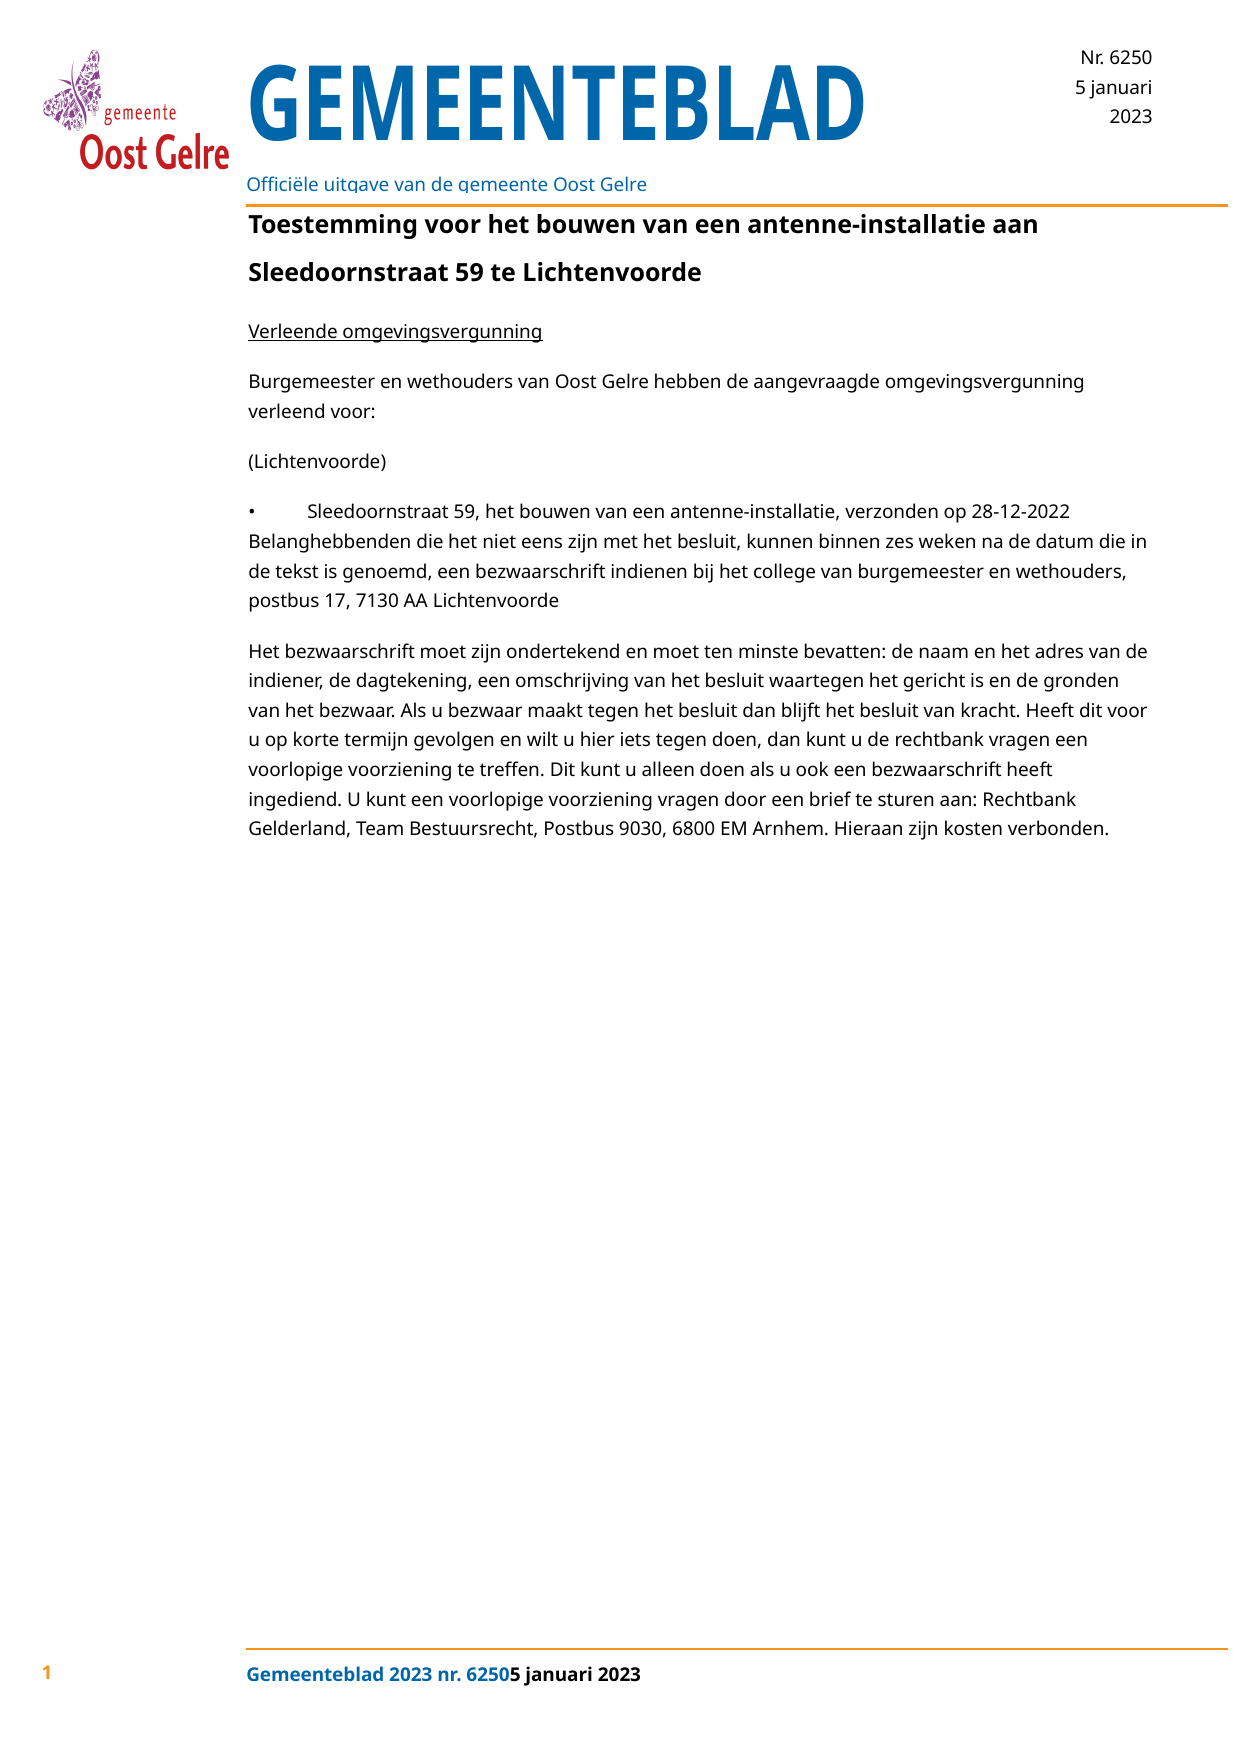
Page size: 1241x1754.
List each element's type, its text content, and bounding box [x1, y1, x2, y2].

text Het bezwaarschrift moet zijn ondertekend en moet ten minste bevatten: de naam en het adres van de indiener, de dagtekening, een omschrijving van het besluit waartegen het gericht is en de gronden van het bezwaar. Als u bezwaar maakt tegen het besluit dan blijft het besluit van kracht. Heeft dit voor u op korte termijn gevolgen en wilt u hier iets tegen doen, dan kunt u de rechtbank vragen een voorlopige voorziening te treffen. Dit kunt u alleen doen als u ook een bezwaarschrift heeft ingediend. U kunt een voorlopige voorziening vragen door een brief te sturen aan: Rechtbank Gelderland, Team Bestuursrecht, Postbus 9030, 6800 EM Arnhem. Hieraan zijn kosten verbonden. [248, 638, 1152, 841]
text Toestemming voor het bouwen van een antenne-installatie aan Sleedoornstraat 59 te Lichtenvoorde [248, 207, 1152, 288]
text Burgemeester en wethouders van Oost Gelre hebben de aangevraagde omgevingsvergunning verleend voor: [248, 368, 1152, 424]
text Belanghebbenden die het niet eens zijn met het besluit, kunnen binnen zes weken na de datum die in de tekst is genoemd, een bezwaarschrift indienen bij het college van burgemeester en wethouders, postbus 17, 7130 AA Lichtenvoorde [248, 528, 1152, 613]
list Sleedoornstraat 59, het bouwen van een antenne-installatie, verzonden op 28-12-2022 [248, 499, 1152, 524]
text (Lichtenvoorde) [248, 448, 1152, 474]
picture [41, 47, 231, 172]
text Verleende omgevingsvergunning [248, 318, 1152, 344]
